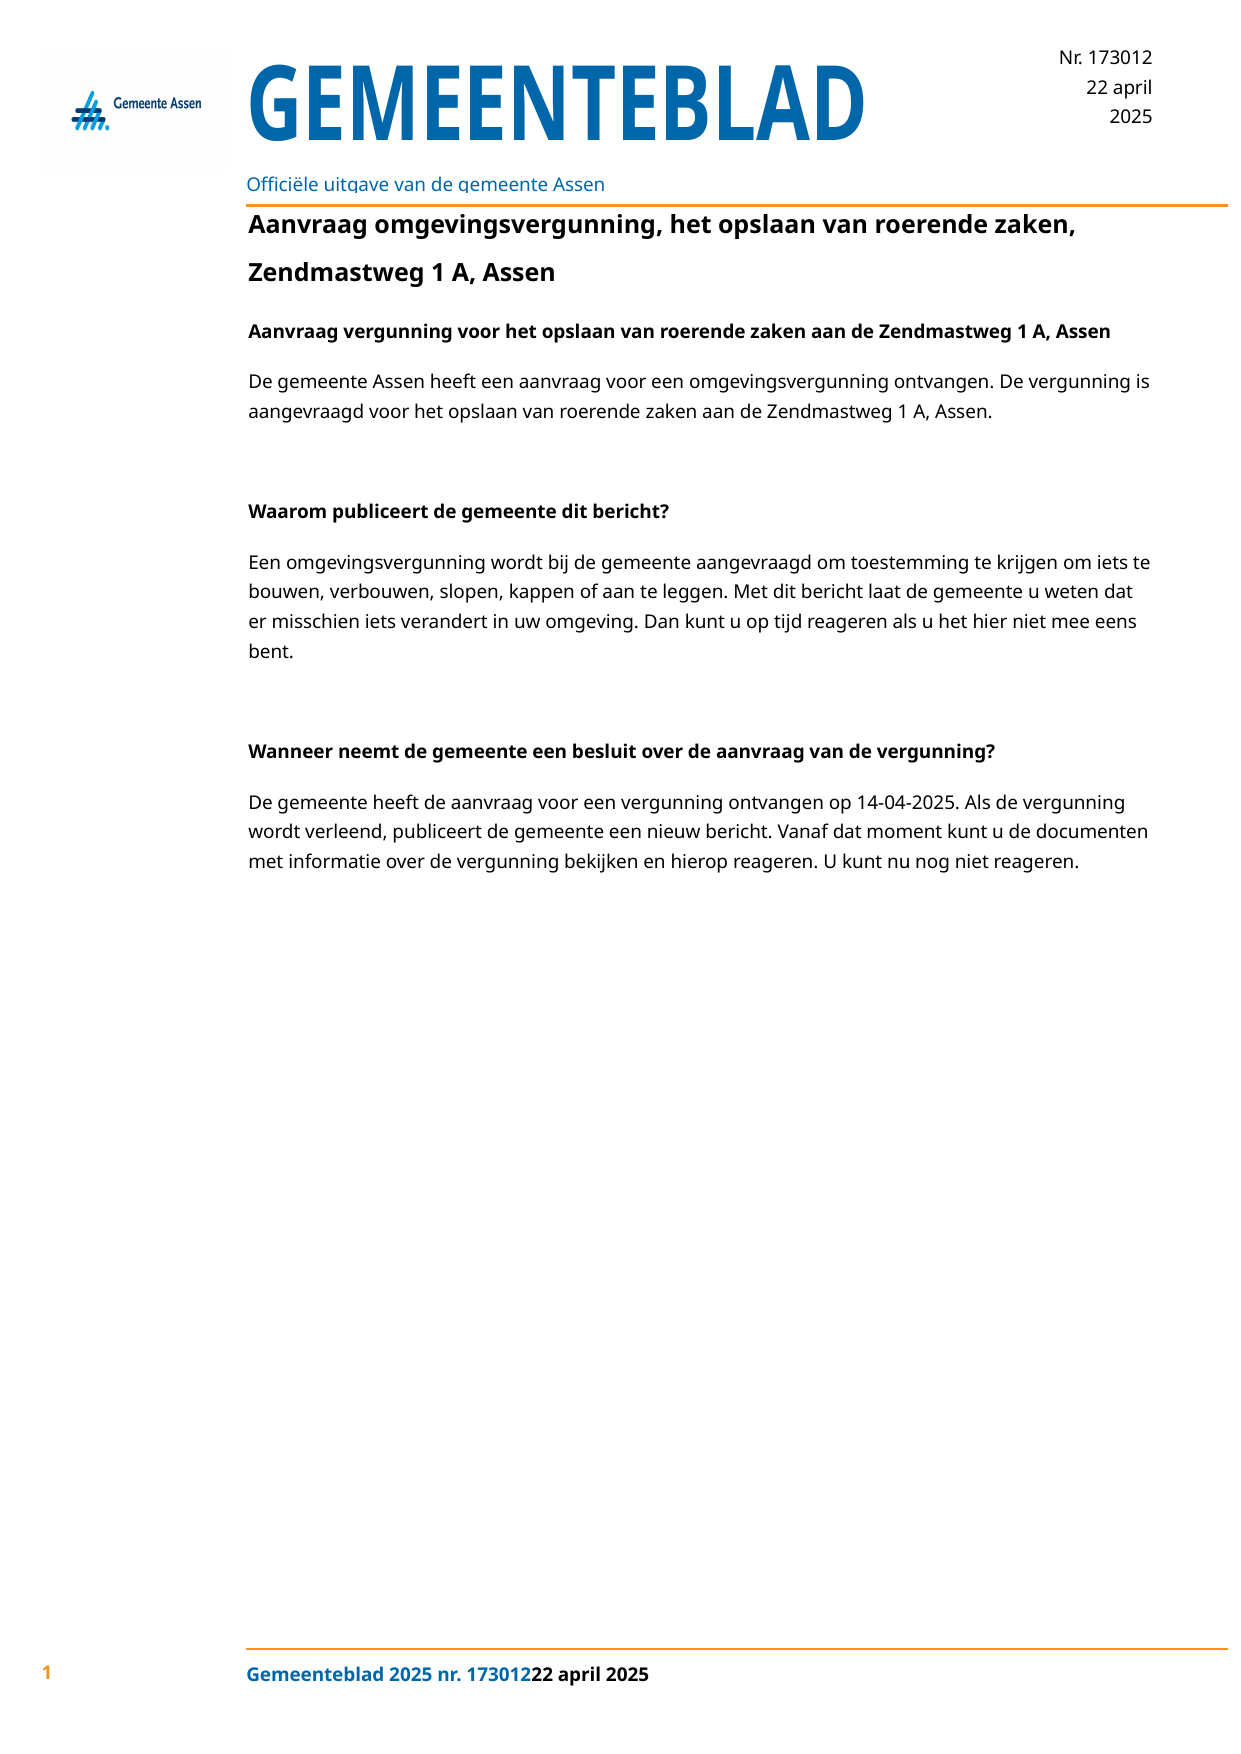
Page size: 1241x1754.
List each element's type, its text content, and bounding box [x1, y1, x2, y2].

text Waarom publiceert de gemeente dit bericht? [248, 499, 1152, 524]
text Een omgevingsvergunning wordt bij de gemeente aangevraagd om toestemming te krijgen om iets te bouwen, verbouwen, slopen, kappen of aan te leggen. Met dit bericht laat de gemeente u weten dat er misschien iets verandert in uw omgeving. Dan kunt u op tijd reageren als u het hier niet mee eens bent. [248, 549, 1152, 664]
text Aanvraag vergunning voor het opslaan van roerende zaken aan de Zendmastweg 1 A, Assen [248, 318, 1152, 344]
picture [41, 47, 231, 172]
text Aanvraag omgevingsvergunning, het opslaan van roerende zaken, Zendmastweg 1 A, Assen [248, 207, 1152, 288]
text De gemeente Assen heeft een aanvraag voor een omgevingsvergunning ontvangen. De vergunning is aangevraagd voor het opslaan van roerende zaken aan de Zendmastweg 1 A, Assen. [248, 368, 1152, 424]
text Wanneer neemt de gemeente een besluit over de aanvraag van de vergunning? [248, 739, 1152, 764]
text De gemeente heeft de aanvraag voor een vergunning ontvangen op 14-04-2025. Als de vergunning wordt verleend, publiceert de gemeente een nieuw bericht. Vanaf dat moment kunt u de documenten met informatie over de vergunning bekijken en hierop reageren. U kunt nu nog niet reageren. [248, 789, 1152, 874]
